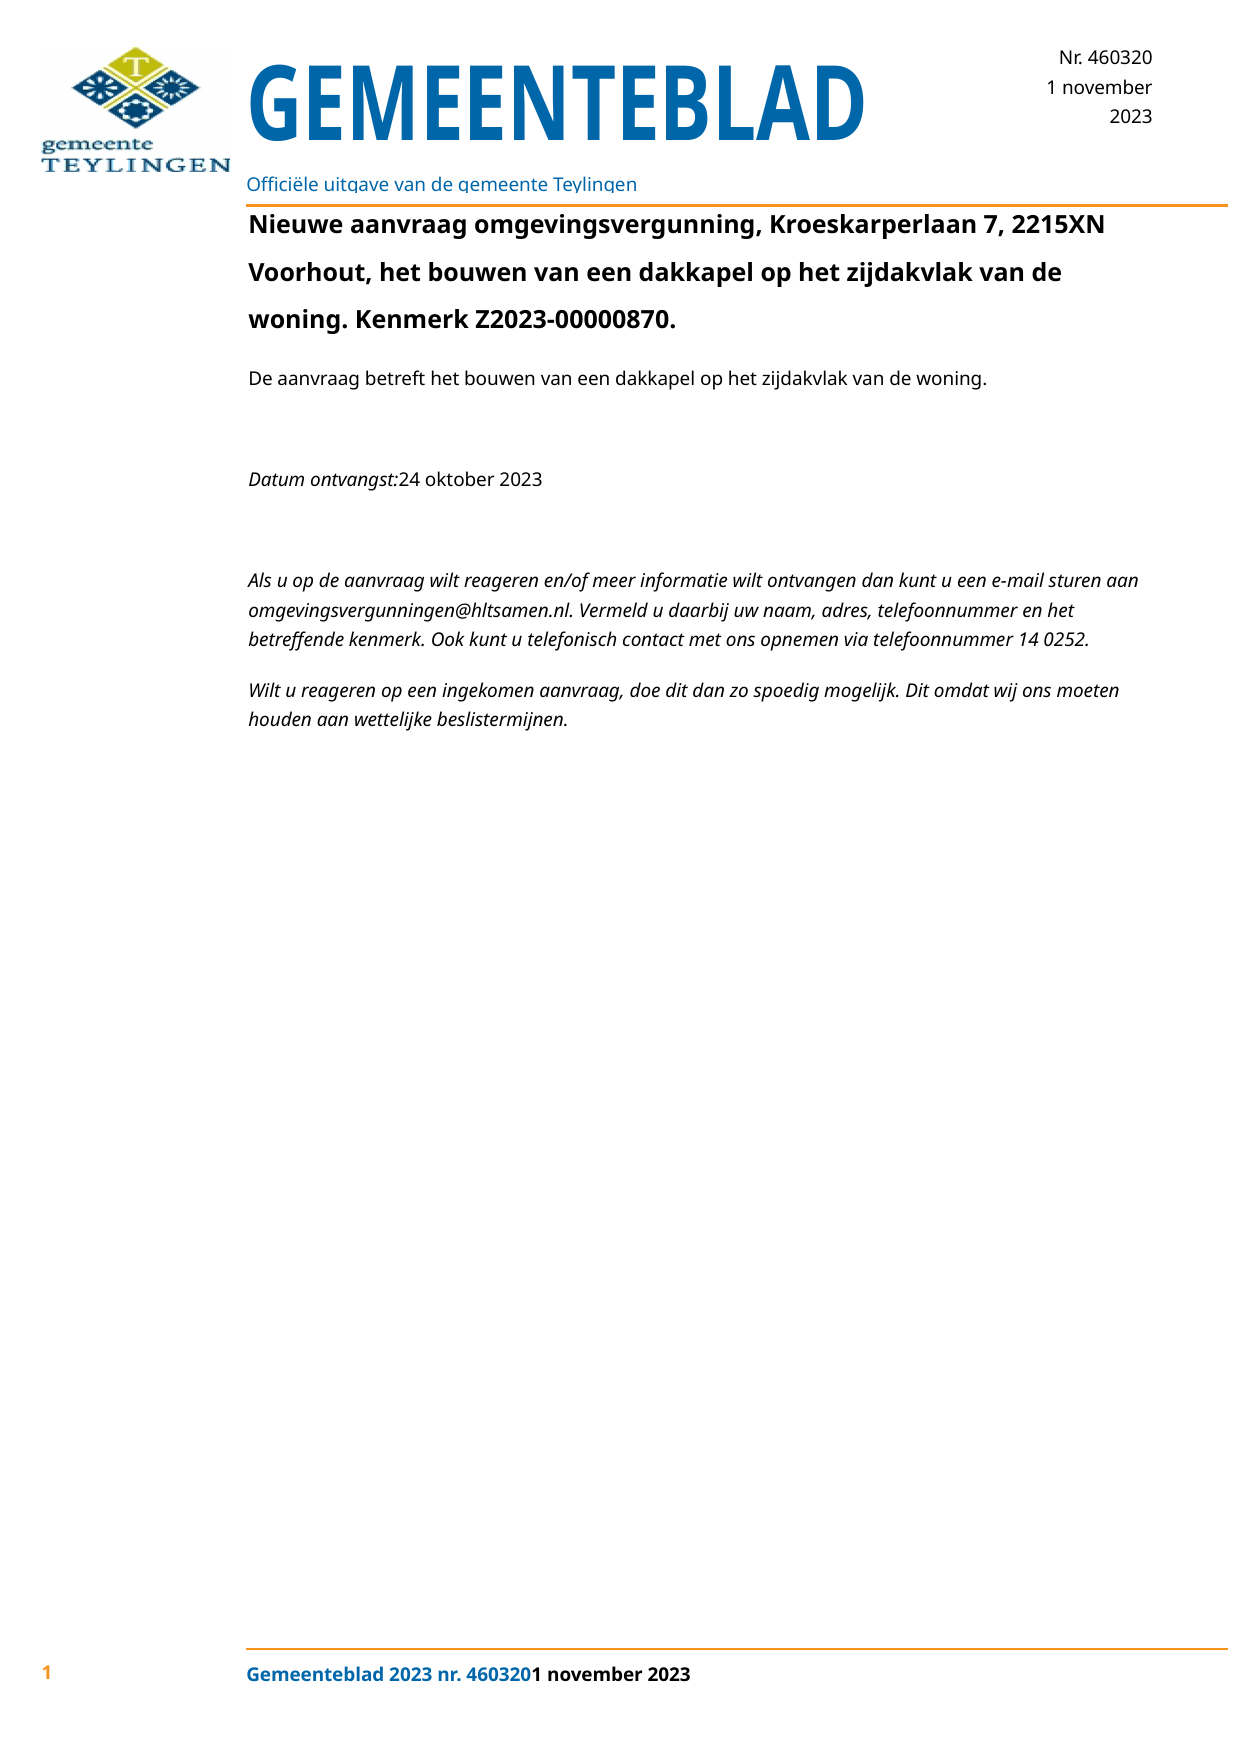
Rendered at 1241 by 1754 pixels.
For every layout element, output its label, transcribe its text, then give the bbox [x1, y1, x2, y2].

text Nieuwe aanvraag omgevingsvergunning, Kroeskarperlaan 7, 2215XN Voorhout, het bouwen van een dakkapel op het zijdakvlak van de woning. Kenmerk Z2023-00000870. [248, 207, 1152, 336]
text De aanvraag betreft het bouwen van een dakkapel op het zijdakvlak van de woning. [248, 366, 1152, 391]
text Datum ontvangst:24 oktober 2023 [248, 466, 1152, 492]
picture [41, 47, 231, 172]
text Als u op de aanvraag wilt reageren en/of meer informatie wilt ontvangen dan kunt u een e-mail sturen aan omgevingsvergunningen@hltsamen.nl. Vermeld u daarbij uw naam, adres, telefoonnummer en het betreffende kenmerk. Ook kunt u telefonisch contact met ons opnemen via telefoonnummer 14 0252. [248, 567, 1152, 652]
text Wilt u reageren op een ingekomen aanvraag, doe dit dan zo spoedig mogelijk. Dit omdat wij ons moeten houden aan wettelijke beslistermijnen. [248, 677, 1152, 732]
